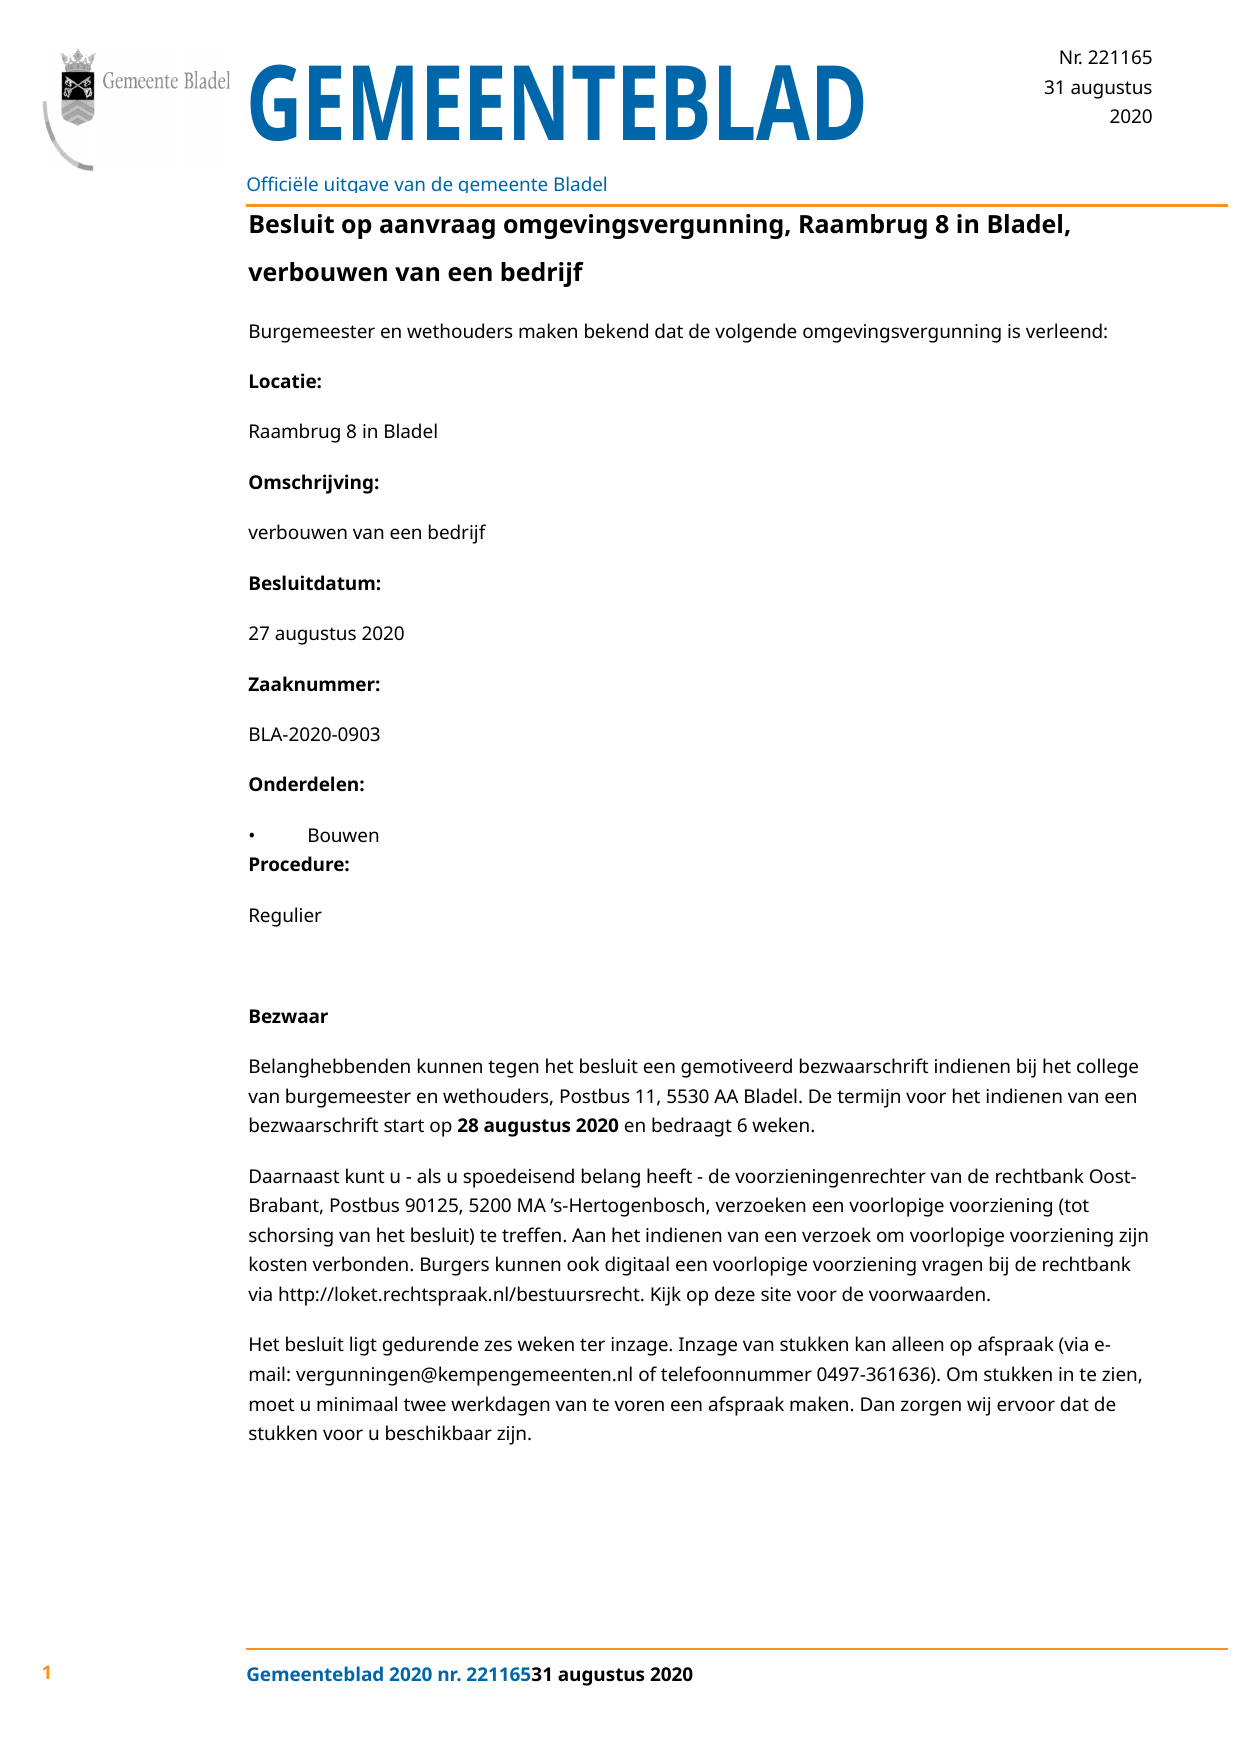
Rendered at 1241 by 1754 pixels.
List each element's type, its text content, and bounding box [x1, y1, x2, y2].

text Omschrijving: [248, 469, 1152, 495]
text Belanghebbenden kunnen tegen het besluit een gemotiveerd bezwaarschrift indienen bij het college van burgemeester en wethouders, Postbus 11, 5530 AA Bladel. De termijn voor het indienen van een bezwaarschrift start op 28 augustus 2020 en bedraagt 6 weken. [248, 1053, 1152, 1138]
text Burgemeester en wethouders maken bekend dat de volgende omgevingsvergunning is verleend: [248, 318, 1152, 344]
text Besluit op aanvraag omgevingsvergunning, Raambrug 8 in Bladel, verbouwen van een bedrijf [248, 207, 1152, 288]
text Het besluit ligt gedurende zes weken ter inzage. Inzage van stukken kan alleen op afspraak (via e-mail: vergunningen@kempengemeenten.nl of telefoonnummer 0497-361636). Om stukken in te zien, moet u minimaal twee werkdagen van te voren een afspraak maken. Dan zorgen wij ervoor dat de stukken voor u beschikbaar zijn. [248, 1332, 1152, 1446]
text BLA-2020-0903 [248, 721, 1152, 747]
text Regulier [248, 902, 1152, 928]
text Procedure: [248, 852, 1152, 877]
text Locatie: [248, 368, 1152, 394]
text verbouwen van een bedrijf [248, 519, 1152, 545]
list Bouwen [248, 822, 1152, 848]
text Daarnaast kunt u - als u spoedeisend belang heeft - de voorzieningenrechter van de rechtbank Oost-Brabant, Postbus 90125, 5200 MA ’s-Hertogenbosch, verzoeken een voorlopige voorziening (tot schorsing van het besluit) te treffen. Aan het indienen van een verzoek om voorlopige voorziening zijn kosten verbonden. Burgers kunnen ook digitaal een voorlopige voorziening vragen bij de rechtbank via http://loket.rechtspraak.nl/bestuursrecht. Kijk op deze site voor de voorwaarden. [248, 1163, 1152, 1307]
text 27 augustus 2020 [248, 620, 1152, 646]
text Bezwaar [248, 1003, 1152, 1029]
text Onderdelen: [248, 772, 1152, 797]
text Raambrug 8 in Bladel [248, 419, 1152, 444]
text Besluitdatum: [248, 570, 1152, 596]
text Zaaknummer: [248, 671, 1152, 697]
picture [41, 47, 231, 172]
